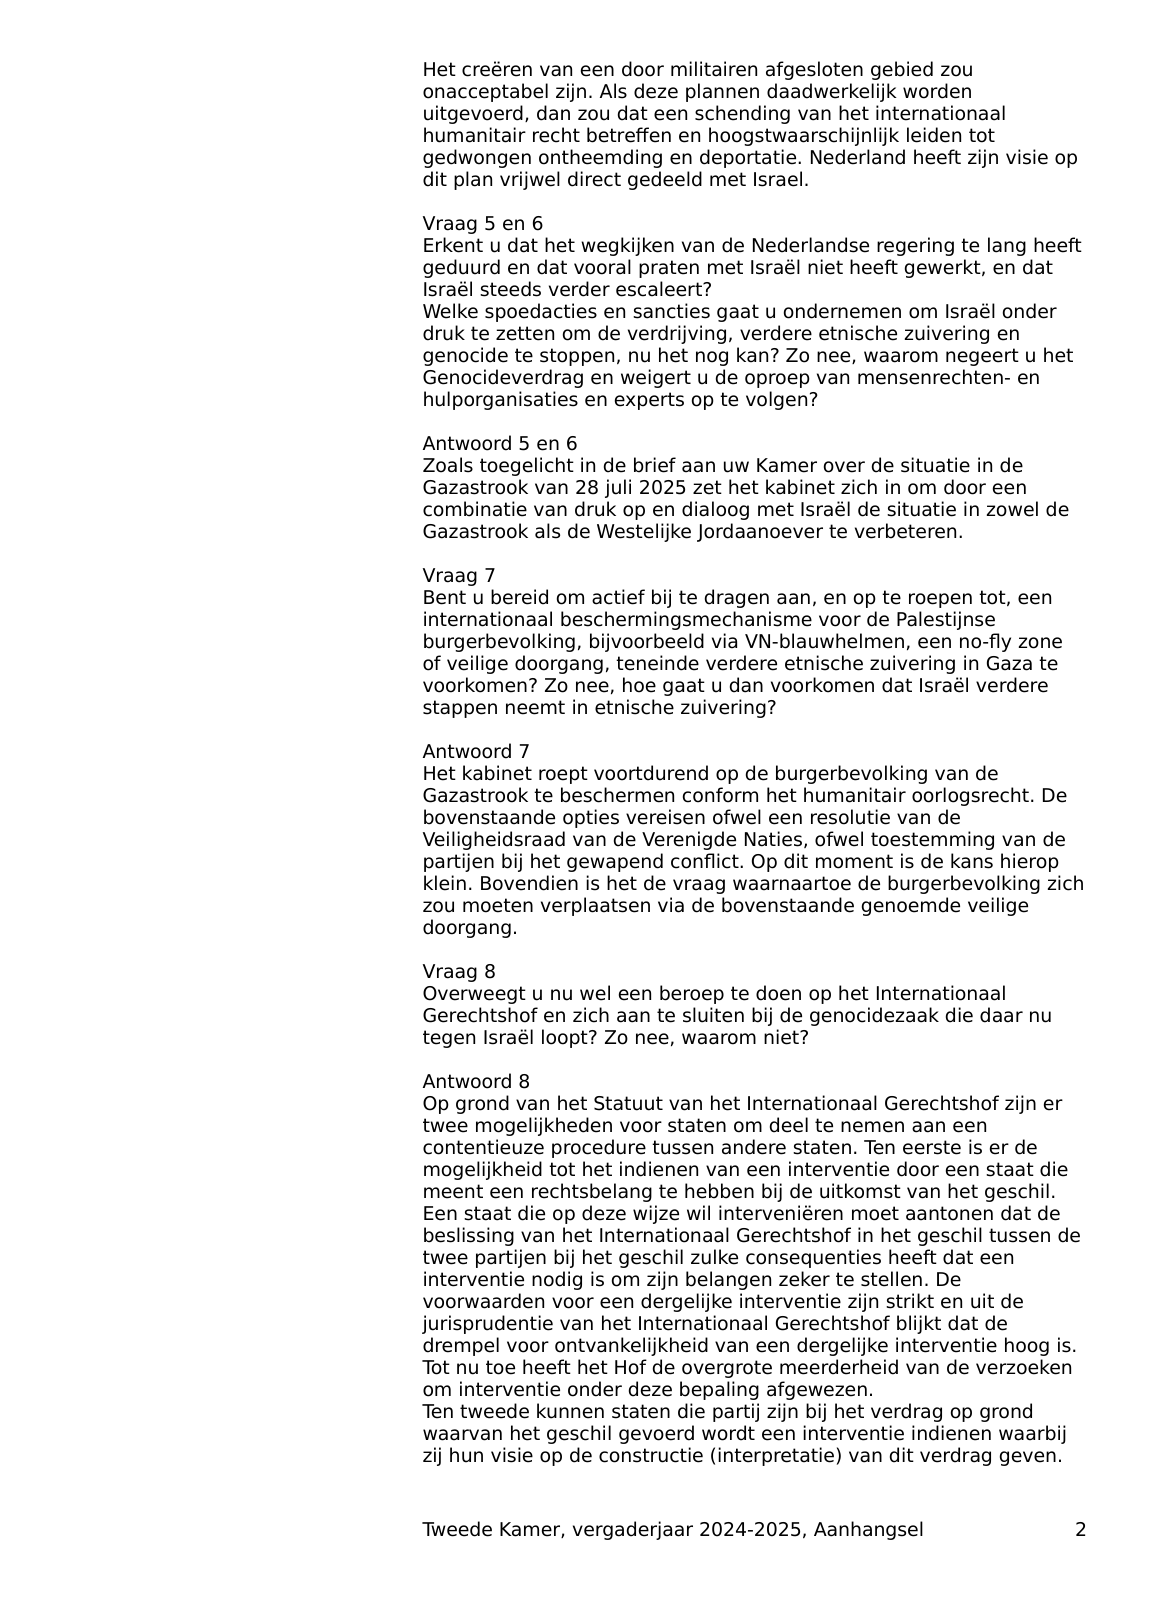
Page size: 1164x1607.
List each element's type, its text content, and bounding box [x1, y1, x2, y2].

text Antwoord 5 en 6 [422, 433, 1087, 455]
text Bent u bereid om actief bij te dragen aan, en op te roepen tot, een internationaal beschermingsmechanisme voor de Palestijnse burgerbevolking, bijvoorbeeld via VN-blauwhelmen, een no-fly zone of veilige doorgang, teneinde verdere etnische zuivering in Gaza te voorkomen? Zo nee, hoe gaat u dan voorkomen dat Israël verdere stappen neemt in etnische zuivering? [422, 587, 1087, 719]
text Ten tweede kunnen staten die partij zijn bij het verdrag op grond waarvan het geschil gevoerd wordt een interventie indienen waarbij zij hun visie op de constructie (interpretatie) van dit verdrag geven. [422, 1401, 1087, 1467]
text Het kabinet roept voortdurend op de burgerbevolking van de Gazastrook te beschermen conform het humanitair oorlogsrecht. De bovenstaande opties vereisen ofwel een resolutie van de Veiligheidsraad van de Verenigde Naties, ofwel toestemming van de partijen bij het gewapend conflict. Op dit moment is de kans hierop klein. Bovendien is het de vraag waarnaartoe de burgerbevolking zich zou moeten verplaatsen via de bovenstaande genoemde veilige doorgang. [422, 763, 1087, 939]
text Op grond van het Statuut van het Internationaal Gerechtshof zijn er twee mogelijkheden voor staten om deel te nemen aan een contentieuze procedure tussen andere staten. Ten eerste is er de mogelijkheid tot het indienen van een interventie door een staat die meent een rechtsbelang te hebben bij de uitkomst van het geschil. Een staat die op deze wijze wil interveniëren moet aantonen dat de beslissing van het Internationaal Gerechtshof in het geschil tussen de twee partijen bij het geschil zulke consequenties heeft dat een interventie nodig is om zijn belangen zeker te stellen. De voorwaarden voor een dergelijke interventie zijn strikt en uit de jurisprudentie van het Internationaal Gerechtshof blijkt dat de drempel voor ontvankelijkheid van een dergelijke interventie hoog is. Tot nu toe heeft het Hof de overgrote meerderheid van de verzoeken om interventie onder deze bepaling afgewezen. [422, 1093, 1087, 1401]
text Vraag 7 [422, 565, 1087, 587]
text Welke spoedacties en sancties gaat u ondernemen om Israël onder druk te zetten om de verdrijving, verdere etnische zuivering en genocide te stoppen, nu het nog kan? Zo nee, waarom negeert u het Genocideverdrag en weigert u de oproep van mensenrechten- en hulporganisaties en experts op te volgen? [422, 301, 1087, 411]
text Vraag 8 [422, 961, 1087, 983]
text Overweegt u nu wel een beroep te doen op het Internationaal Gerechtshof en zich aan te sluiten bij de genocidezaak die daar nu tegen Israël loopt? Zo nee, waarom niet? [422, 983, 1087, 1049]
text Antwoord 8 [422, 1071, 1087, 1093]
text Vraag 5 en 6 [422, 213, 1087, 235]
text Erkent u dat het wegkijken van de Nederlandse regering te lang heeft geduurd en dat vooral praten met Israël niet heeft gewerkt, en dat Israël steeds verder escaleert? [422, 235, 1087, 301]
text Zoals toegelicht in de brief aan uw Kamer over de situatie in de Gazastrook van 28 juli 2025 zet het kabinet zich in om door een combinatie van druk op en dialoog met Israël de situatie in zowel de Gazastrook als de Westelijke Jordaanoever te verbeteren. [422, 455, 1087, 543]
text Antwoord 7 [422, 741, 1087, 763]
text Het creëren van een door militairen afgesloten gebied zou onacceptabel zijn. Als deze plannen daadwerkelijk worden uitgevoerd, dan zou dat een schending van het internationaal humanitair recht betreffen en hoogstwaarschijnlijk leiden tot gedwongen ontheemding en deportatie. Nederland heeft zijn visie op dit plan vrijwel direct gedeeld met Israel. [422, 59, 1087, 191]
